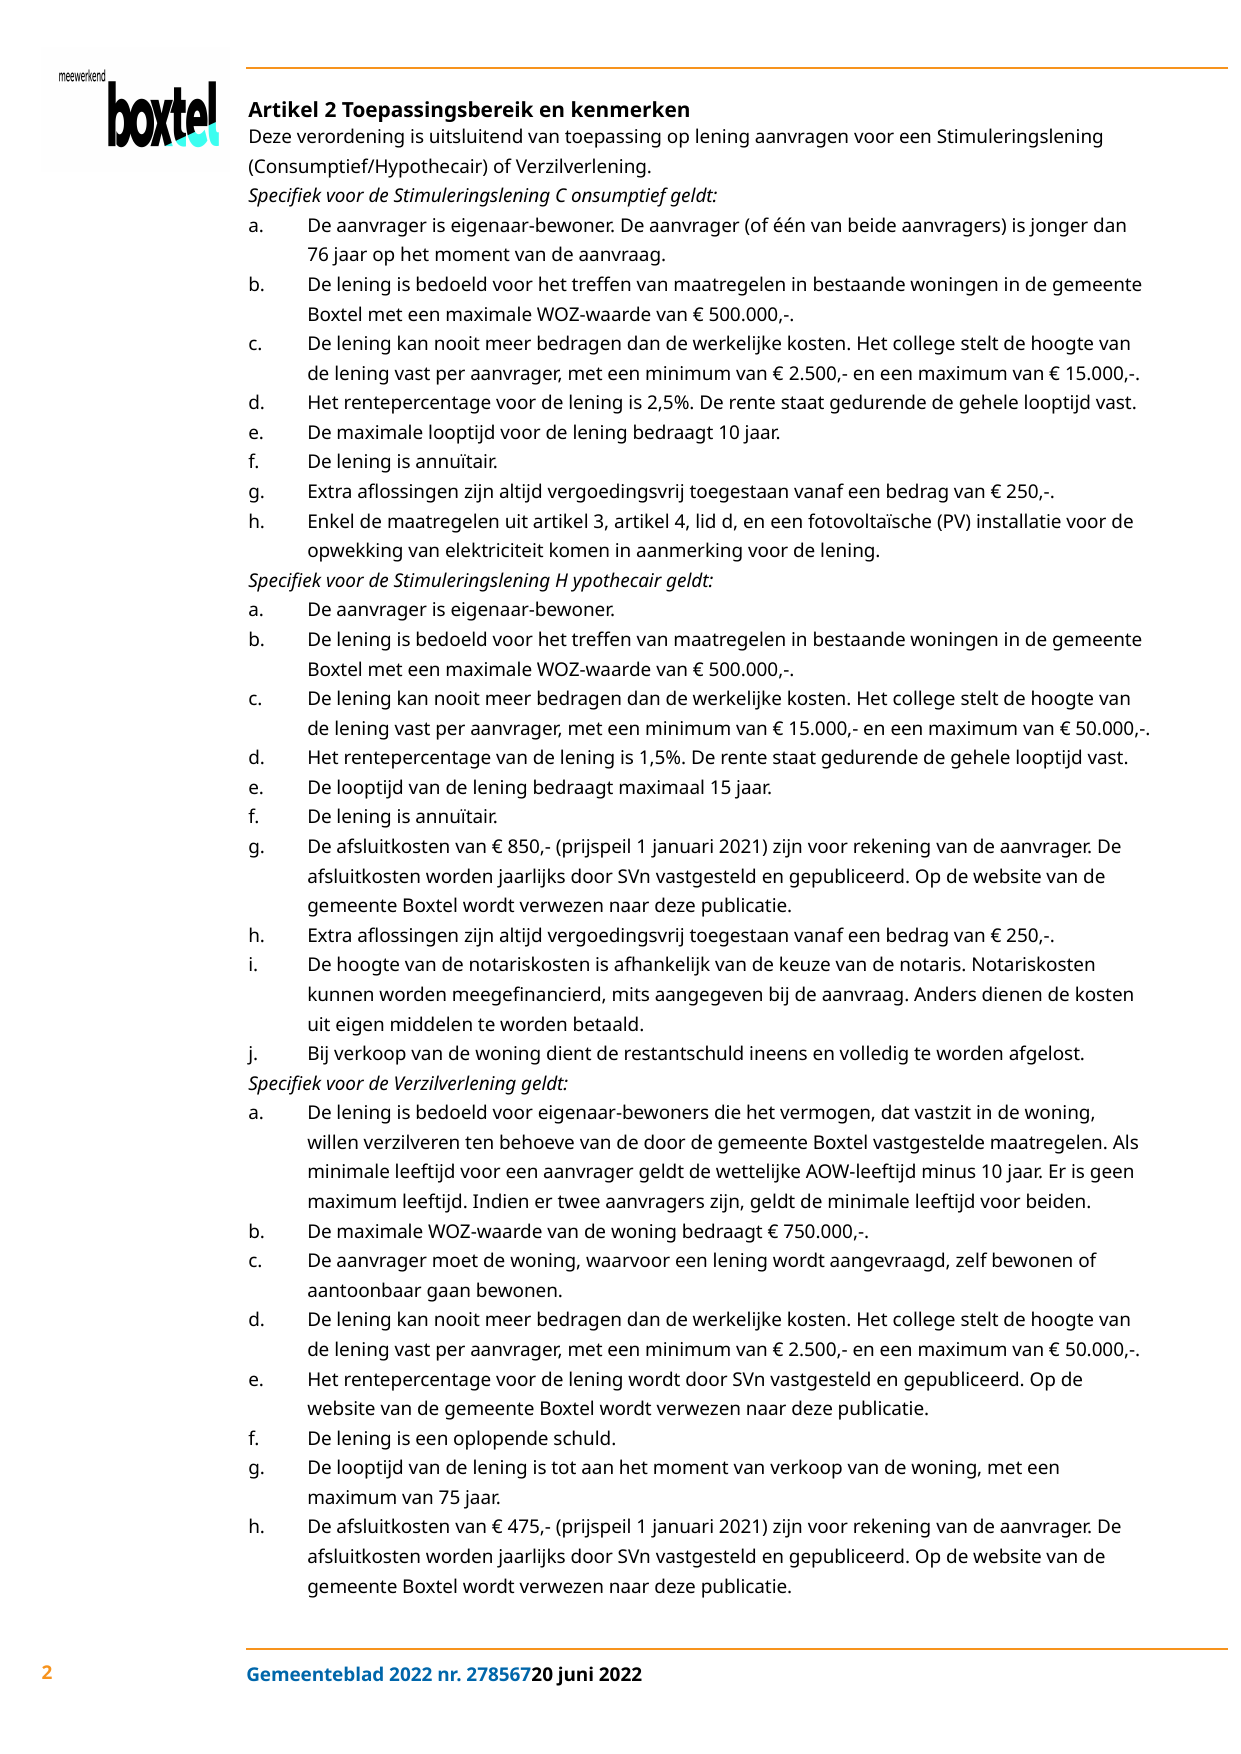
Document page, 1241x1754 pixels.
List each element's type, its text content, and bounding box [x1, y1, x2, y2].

list De afsluitkosten van € 475,- (prijspeil 1 januari 2021) zijn voor rekening van de aanvrager. De afsluitkosten worden jaarlijks door SVn vastgesteld en gepubliceerd. Op de website van de gemeente Boxtel wordt verwezen naar deze publicatie. [248, 1514, 1152, 1598]
text Specifiek voor de Stimuleringslening H ypothecair geldt: [248, 567, 1152, 593]
list Het rentepercentage voor de lening is 2,5%. De rente staat gedurende de gehele looptijd vast. [248, 389, 1152, 415]
list Bij verkoop van de woning dient de restantschuld ineens en volledig te worden afgelost. [248, 1040, 1152, 1066]
list Het rentepercentage voor de lening wordt door SVn vastgesteld en gepubliceerd. Op de website van de gemeente Boxtel wordt verwezen naar deze publicatie. [248, 1366, 1152, 1421]
list De maximale looptijd voor de lening bedraagt 10 jaar. [248, 419, 1152, 445]
list De aanvrager is eigenaar-bewoner. De aanvrager (of één van beide aanvragers) is jonger dan 76 jaar op het moment van de aanvraag. [248, 212, 1152, 267]
list Enkel de maatregelen uit artikel 3, artikel 4, lid d, en een fotovoltaïsche (PV) installatie voor de opwekking van elektriciteit komen in aanmerking voor de lening. [248, 508, 1152, 563]
list Het rentepercentage van de lening is 1,5%. De rente staat gedurende de gehele looptijd vast. [248, 744, 1152, 770]
text Artikel 2 Toepassingsbereik en kenmerken [248, 95, 1152, 123]
list De aanvrager is eigenaar-bewoner. [248, 597, 1152, 622]
list De lening is bedoeld voor eigenaar-bewoners die het vermogen, dat vastzit in de woning, willen verzilveren ten behoeve van de door de gemeente Boxtel vastgestelde maatregelen. Als minimale leeftijd voor een aanvrager geldt de wettelijke AOW-leeftijd minus 10 jaar. Er is geen maximum leeftijd. Indien er twee aanvragers zijn, geldt de minimale leeftijd voor beiden. [248, 1099, 1152, 1214]
list De looptijd van de lening is tot aan het moment van verkoop van de woning, met een maximum van 75 jaar. [248, 1454, 1152, 1510]
list De lening kan nooit meer bedragen dan de werkelijke kosten. Het college stelt de hoogte van de lening vast per aanvrager, met een minimum van € 2.500,- en een maximum van € 50.000,-. [248, 1307, 1152, 1362]
list De lening kan nooit meer bedragen dan de werkelijke kosten. Het college stelt de hoogte van de lening vast per aanvrager, met een minimum van € 2.500,- en een maximum van € 15.000,-. [248, 330, 1152, 386]
list De lening is annuïtair. [248, 804, 1152, 829]
list De lening is bedoeld voor het treffen van maatregelen in bestaande woningen in de gemeente Boxtel met een maximale WOZ-waarde van € 500.000,-. [248, 271, 1152, 326]
list Extra aflossingen zijn altijd vergoedingsvrij toegestaan vanaf een bedrag van € 250,-. [248, 478, 1152, 504]
text Specifiek voor de Stimuleringslening C onsumptief geldt: [248, 182, 1152, 208]
list Extra aflossingen zijn altijd vergoedingsvrij toegestaan vanaf een bedrag van € 250,-. [248, 922, 1152, 948]
text Deze verordening is uitsluitend van toepassing op lening aanvragen voor een Stimuleringslening (Consumptief/Hypothecair) of Verzilverlening. [248, 123, 1152, 178]
list De looptijd van de lening bedraagt maximaal 15 jaar. [248, 774, 1152, 800]
list De lening is bedoeld voor het treffen van maatregelen in bestaande woningen in de gemeente Boxtel met een maximale WOZ-waarde van € 500.000,-. [248, 626, 1152, 681]
list De lening is een oplopende schuld. [248, 1425, 1152, 1451]
list De aanvrager moet de woning, waarvoor een lening wordt aangevraagd, zelf bewonen of aantoonbaar gaan bewonen. [248, 1247, 1152, 1303]
list De maximale WOZ-waarde van de woning bedraagt € 750.000,-. [248, 1218, 1152, 1243]
picture [41, 47, 231, 172]
list De afsluitkosten van € 850,- (prijspeil 1 januari 2021) zijn voor rekening van de aanvrager. De afsluitkosten worden jaarlijks door SVn vastgesteld en gepubliceerd. Op de website van de gemeente Boxtel wordt verwezen naar deze publicatie. [248, 833, 1152, 918]
text Specifiek voor de Verzilverlening geldt: [248, 1070, 1152, 1096]
list De lening kan nooit meer bedragen dan de werkelijke kosten. Het college stelt de hoogte van de lening vast per aanvrager, met een minimum van € 15.000,- en een maximum van € 50.000,-. [248, 685, 1152, 741]
list De hoogte van de notariskosten is afhankelijk van de keuze van de notaris. Notariskosten kunnen worden meegefinancierd, mits aangegeven bij de aanvraag. Anders dienen de kosten uit eigen middelen te worden betaald. [248, 952, 1152, 1036]
list De lening is annuïtair. [248, 449, 1152, 474]
